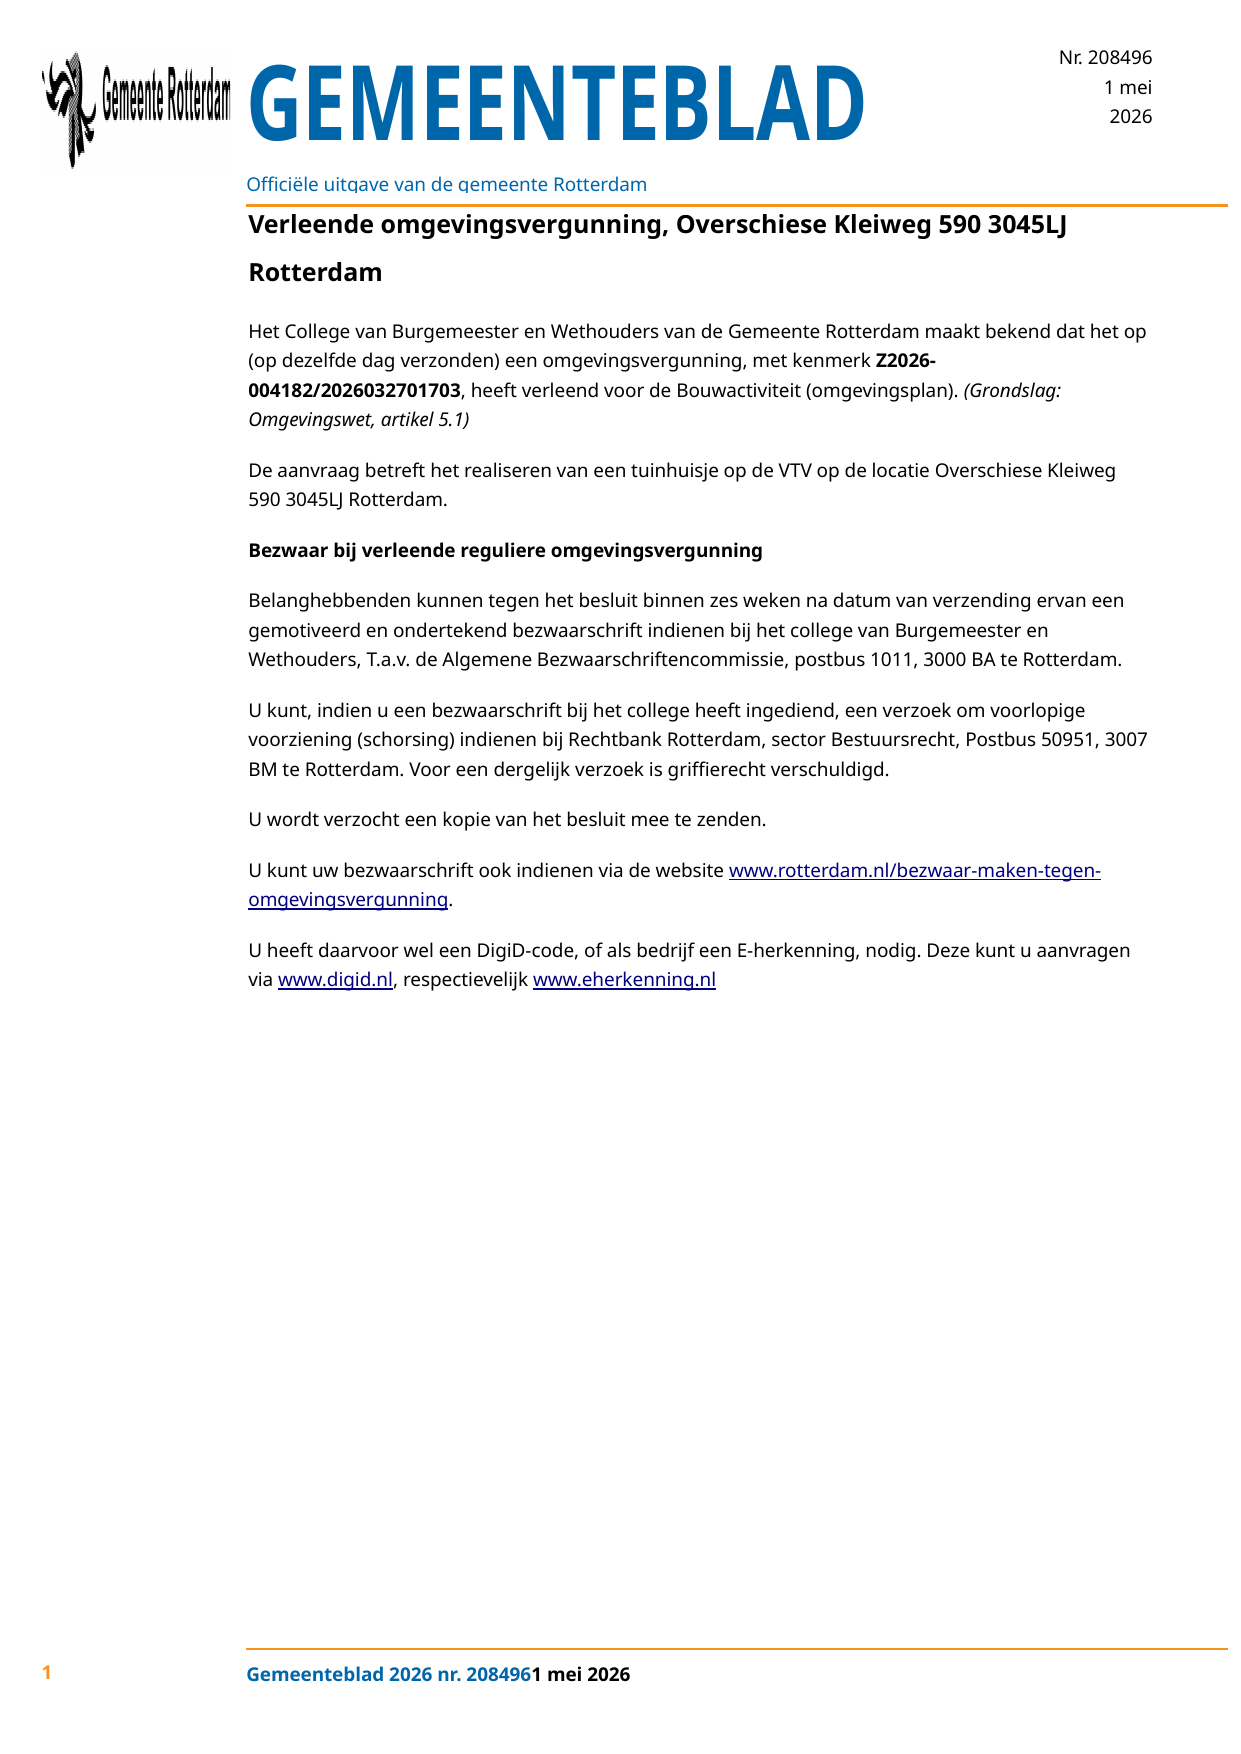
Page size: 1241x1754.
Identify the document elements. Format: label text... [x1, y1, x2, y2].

text U wordt verzocht een kopie van het besluit mee te zenden. [248, 807, 1152, 832]
text Belanghebbenden kunnen tegen het besluit binnen zes weken na datum van verzending ervan een gemotiveerd en ondertekend bezwaarschrift indienen bij het college van Burgemeester en Wethouders, T.a.v. de Algemene Bezwaarschriftencommissie, postbus 1011, 3000 BA te Rotterdam. [248, 587, 1152, 672]
text U kunt uw bezwaarschrift ook indienen via de website www.rotterdam.nl/bezwaar-maken-tegen-omgevingsvergunning. [248, 857, 1152, 912]
picture [41, 47, 231, 172]
text Het College van Burgemeester en Wethouders van de Gemeente Rotterdam maakt bekend dat het op (op dezelfde dag verzonden) een omgevingsvergunning, met kenmerk Z2026-004182/2026032701703, heeft verleend voor de Bouwactiviteit (omgevingsplan). (Grondslag: Omgevingswet, artikel 5.1) [248, 318, 1152, 432]
text U kunt, indien u een bezwaarschrift bij het college heeft ingediend, een verzoek om voorlopige voorziening (schorsing) indienen bij Rechtbank Rotterdam, sector Bestuursrecht, Postbus 50951, 3007 BM te Rotterdam. Voor een dergelijk verzoek is griffierecht verschuldigd. [248, 697, 1152, 782]
text Verleende omgevingsvergunning, Overschiese Kleiweg 590 3045LJ Rotterdam [248, 207, 1152, 288]
text Bezwaar bij verleende reguliere omgevingsvergunning [248, 537, 1152, 563]
text De aanvraag betreft het realiseren van een tuinhuisje op de VTV op de locatie Overschiese Kleiweg 590 3045LJ Rotterdam. [248, 457, 1152, 512]
text U heeft daarvoor wel een DigiD-code, of als bedrijf een E-herkenning, nodig. Deze kunt u aanvragen via www.digid.nl, respectievelijk www.eherkenning.nl [248, 937, 1152, 992]
